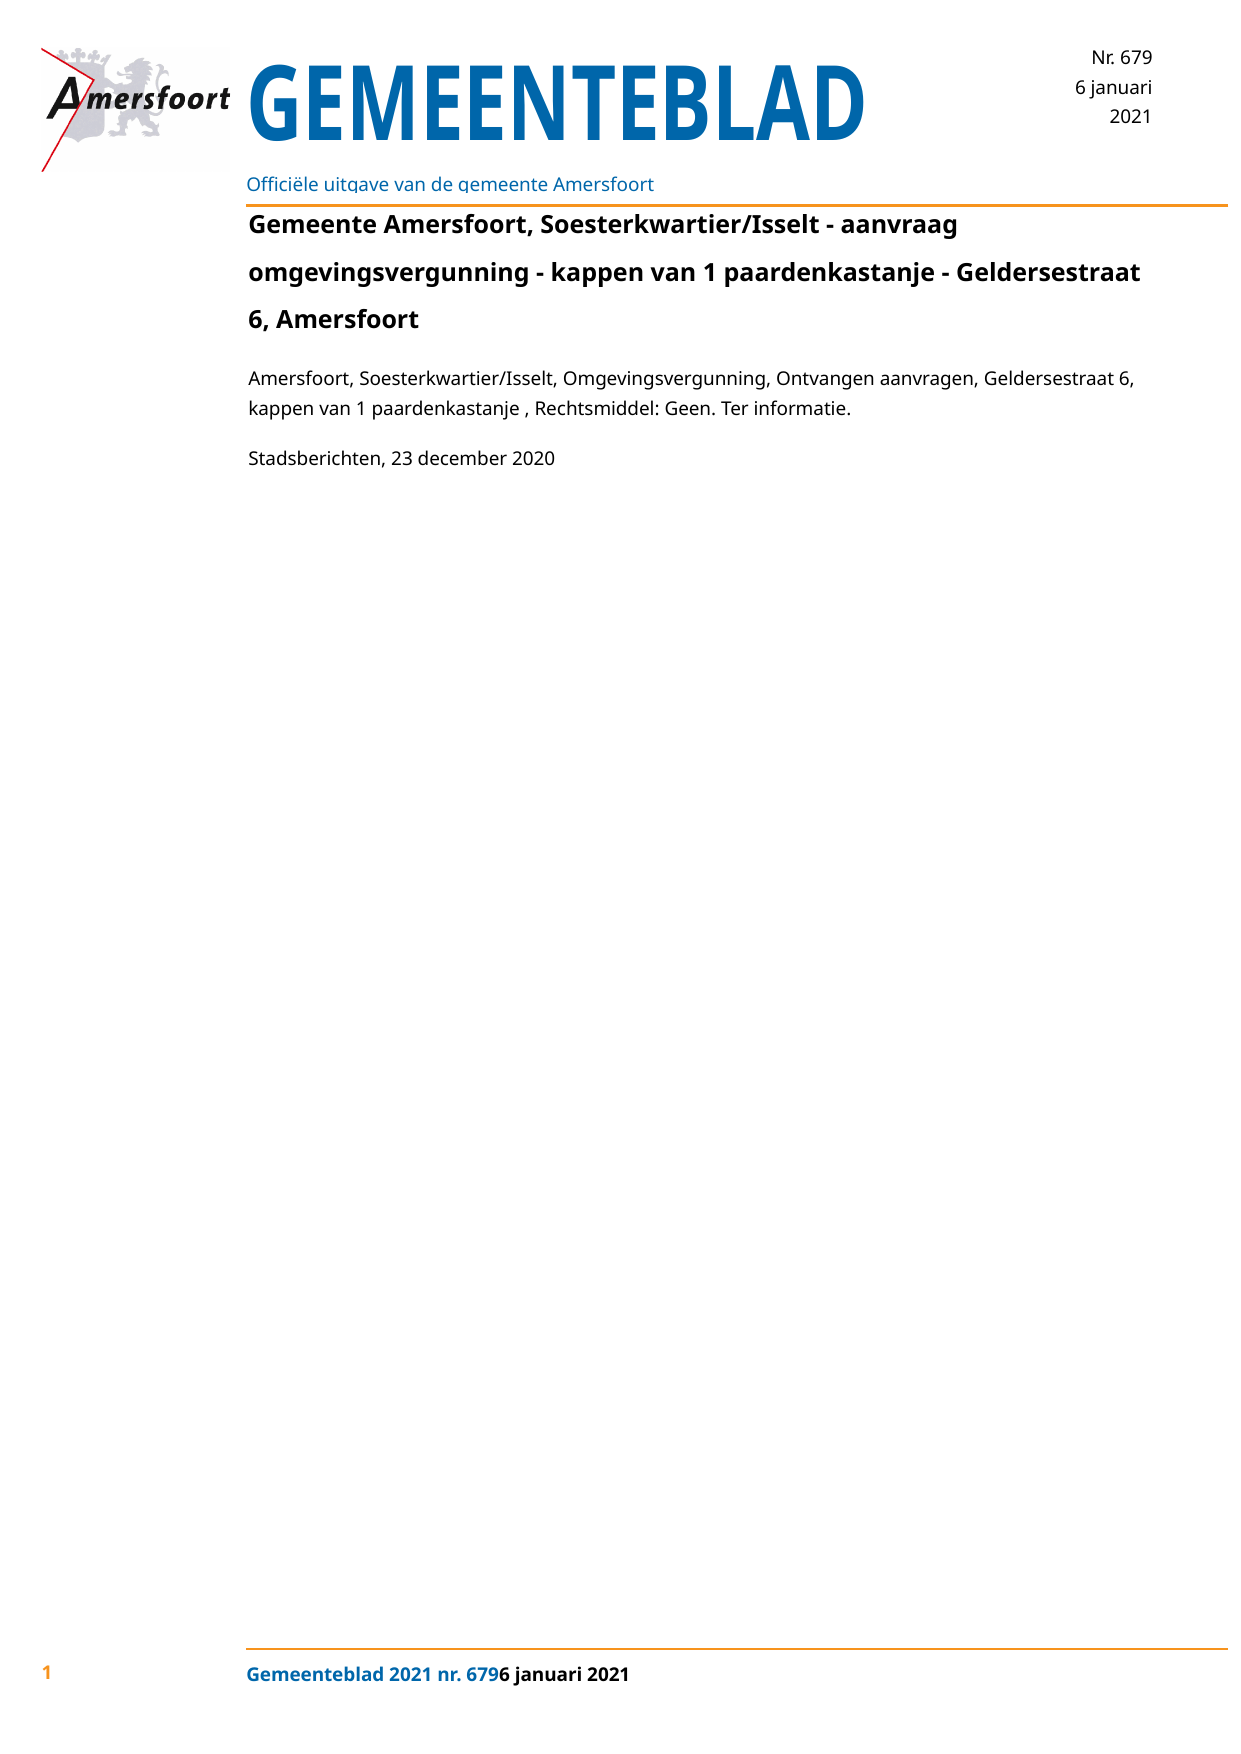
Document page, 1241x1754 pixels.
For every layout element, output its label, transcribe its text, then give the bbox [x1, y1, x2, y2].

text Amersfoort, Soesterkwartier/Isselt, Omgevingsvergunning, Ontvangen aanvragen, Geldersestraat 6, kappen van 1 paardenkastanje , Rechtsmiddel: Geen. Ter informatie. [248, 366, 1152, 421]
text Gemeente Amersfoort, Soesterkwartier/Isselt - aanvraag omgevingsvergunning - kappen van 1 paardenkastanje - Geldersestraat 6, Amersfoort [248, 207, 1152, 336]
text Stadsberichten, 23 december 2020 [248, 446, 1152, 471]
picture [41, 47, 231, 172]
